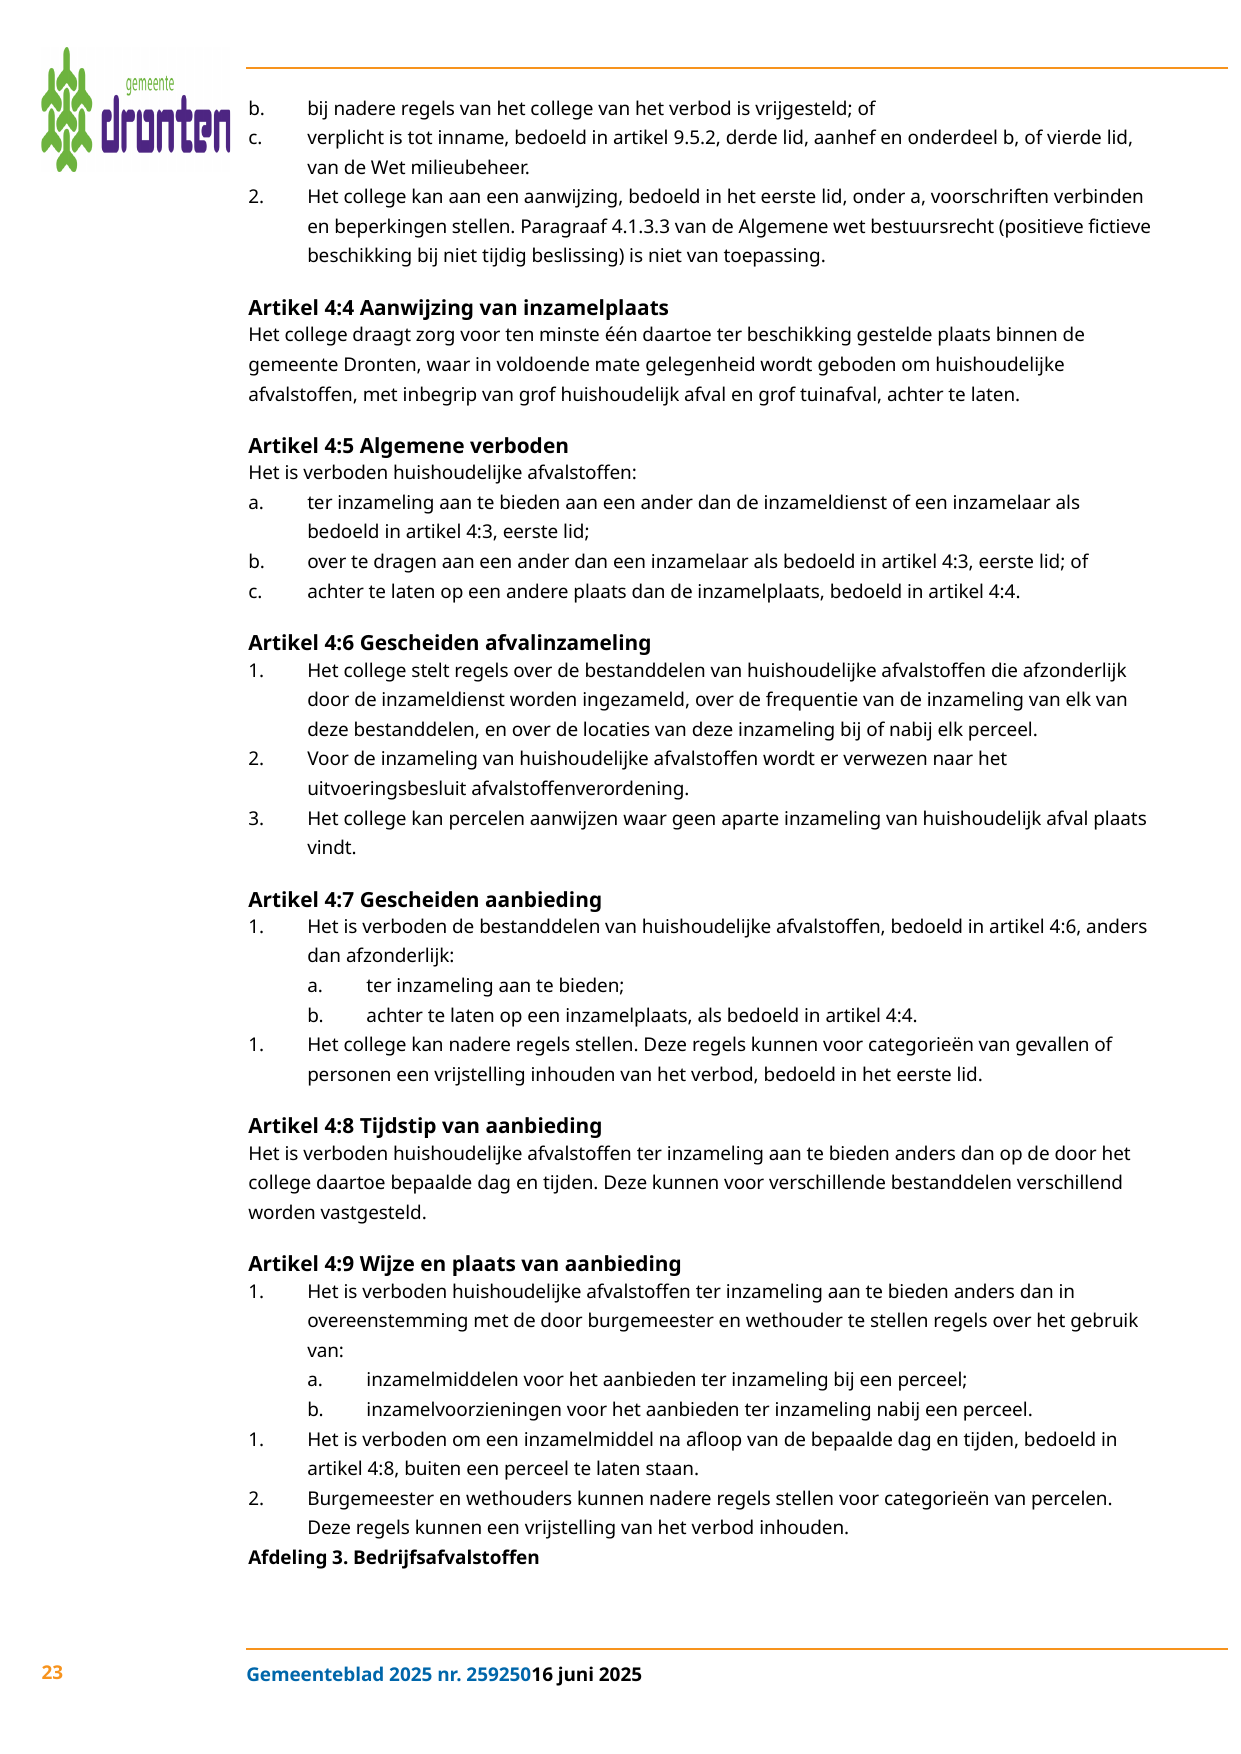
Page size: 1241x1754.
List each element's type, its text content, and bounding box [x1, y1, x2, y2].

list verplicht is tot inname, bedoeld in artikel 9.5.2, derde lid, aanhef en onderdeel b, of vierde lid, van de Wet milieubeheer. [248, 124, 1152, 180]
text Afdeling 3. Bedrijfsafvalstoffen [248, 1544, 1152, 1570]
list Het college kan aan een aanwijzing, bedoeld in het eerste lid, onder a, voorschriften verbinden en beperkingen stellen. Paragraaf 4.1.3.3 van de Algemene wet bestuursrecht (positieve fictieve beschikking bij niet tijdig beslissing) is niet van toepassing. [248, 183, 1152, 268]
text Het is verboden huishoudelijke afvalstoffen ter inzameling aan te bieden anders dan op de door het college daartoe bepaalde dag en tijden. Deze kunnen voor verschillende bestanddelen verschillend worden vastgesteld. [248, 1140, 1152, 1225]
list Het is verboden huishoudelijke afvalstoffen ter inzameling aan te bieden anders dan in overeenstemming met de door burgemeester en wethouder te stellen regels over het gebruik van: [248, 1278, 1152, 1363]
text Artikel 4:7 Gescheiden aanbieding [248, 885, 1152, 913]
list Het college kan percelen aanwijzen waar geen aparte inzameling van huishoudelijk afval plaats vindt. [248, 805, 1152, 860]
list Het college kan nadere regels stellen. Deze regels kunnen voor categorieën van gevallen of personen een vrijstelling inhouden van het verbod, bedoeld in het eerste lid. [248, 1031, 1152, 1087]
list Het is verboden om een inzamelmiddel na afloop van de bepaalde dag en tijden, bedoeld in artikel 4:8, buiten een perceel te laten staan. [248, 1426, 1152, 1481]
text Artikel 4:8 Tijdstip van aanbieding [248, 1111, 1152, 1140]
text Artikel 4:9 Wijze en plaats van aanbieding [248, 1249, 1152, 1278]
text Artikel 4:5 Algemene verboden [248, 431, 1152, 459]
list Het college stelt regels over de bestanddelen van huishoudelijke afvalstoffen die afzonderlijk door de inzameldienst worden ingezameld, over de frequentie van de inzameling van elk van deze bestanddelen, en over de locaties van deze inzameling bij of nabij elk perceel. [248, 657, 1152, 742]
list ter inzameling aan te bieden; [307, 972, 1152, 998]
list achter te laten op een inzamelplaats, als bedoeld in artikel 4:4. [307, 1002, 1152, 1028]
text Artikel 4:6 Gescheiden afvalinzameling [248, 628, 1152, 657]
text Artikel 4:4 Aanwijzing van inzamelplaats [248, 293, 1152, 322]
list Burgemeester en wethouders kunnen nadere regels stellen voor categorieën van percelen. Deze regels kunnen een vrijstelling van het verbod inhouden. [248, 1485, 1152, 1540]
list bij nadere regels van het college van het verbod is vrijgesteld; of [248, 95, 1152, 121]
list ter inzameling aan te bieden aan een ander dan de inzameldienst of een inzamelaar als bedoeld in artikel 4:3, eerste lid; [248, 489, 1152, 544]
list Voor de inzameling van huishoudelijke afvalstoffen wordt er verwezen naar het uitvoeringsbesluit afvalstoffenverordening. [248, 746, 1152, 801]
list Het is verboden de bestanddelen van huishoudelijke afvalstoffen, bedoeld in artikel 4:6, anders dan afzonderlijk: [248, 913, 1152, 968]
list over te dragen aan een ander dan een inzamelaar als bedoeld in artikel 4:3, eerste lid; of [248, 548, 1152, 574]
list inzamelvoorzieningen voor het aanbieden ter inzameling nabij een perceel. [307, 1396, 1152, 1422]
list inzamelmiddelen voor het aanbieden ter inzameling bij een perceel; [307, 1367, 1152, 1392]
text Het is verboden huishoudelijke afvalstoffen: [248, 459, 1152, 485]
list achter te laten op een andere plaats dan de inzamelplaats, bedoeld in artikel 4:4. [248, 578, 1152, 604]
picture [41, 47, 231, 172]
text Het college draagt zorg voor ten minste één daartoe ter beschikking gestelde plaats binnen de gemeente Dronten, waar in voldoende mate gelegenheid wordt geboden om huishoudelijke afvalstoffen, met inbegrip van grof huishoudelijk afval en grof tuinafval, achter te laten. [248, 322, 1152, 406]
